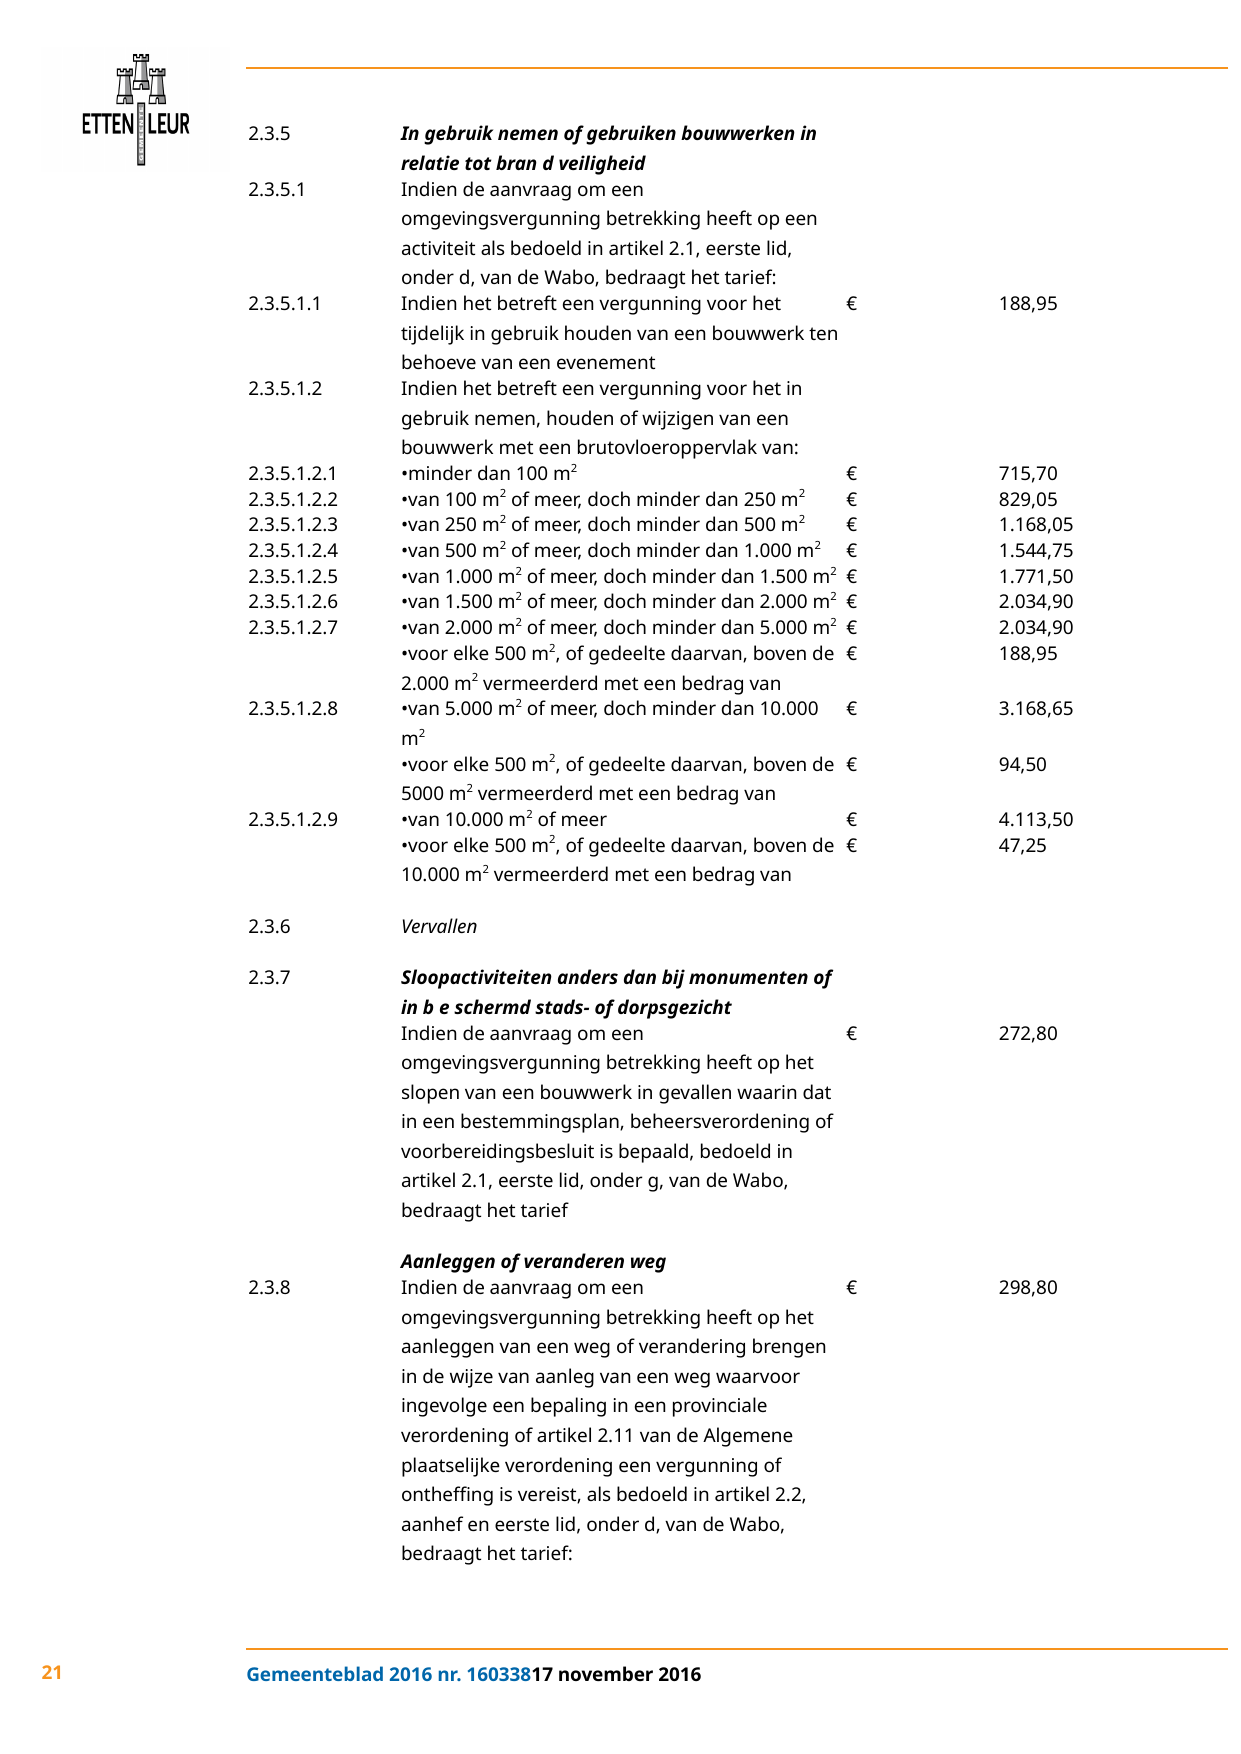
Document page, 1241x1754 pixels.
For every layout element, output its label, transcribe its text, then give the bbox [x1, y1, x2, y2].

table_cell 2.3.5.1.2 [248, 375, 401, 460]
table_cell [999, 121, 1152, 176]
table_cell 298,80 [999, 1274, 1152, 1566]
table_cell 829,05 [999, 486, 1152, 512]
table_cell 47,25 [999, 832, 1152, 887]
table_cell [846, 887, 999, 913]
table_cell € [846, 696, 999, 751]
table_cell Aanleggen of veranderen weg [401, 1249, 846, 1274]
table_cell [846, 1566, 999, 1592]
table_cell 188,95 [999, 290, 1152, 375]
table_cell [248, 1566, 401, 1592]
table_cell 2.3.7 [248, 964, 401, 1020]
table_cell [999, 375, 1152, 460]
table_cell € [846, 537, 999, 563]
table_cell € [846, 460, 999, 486]
table_cell 2.3.6 [248, 913, 401, 939]
table_cell € [846, 640, 999, 696]
table_cell 188,95 [999, 640, 1152, 696]
table_cell [846, 939, 999, 964]
table_cell [846, 95, 999, 121]
table_cell [999, 95, 1152, 121]
table_cell 4.113,50 [999, 806, 1152, 832]
table_cell [999, 1566, 1152, 1592]
table_cell [846, 913, 999, 939]
table_cell € [846, 512, 999, 537]
table_cell [999, 176, 1152, 290]
table_cell •van 10.000 m2 of meer [401, 806, 846, 832]
table_cell [846, 121, 999, 176]
table_cell [248, 939, 401, 964]
table_cell •voor elke 500 m2, of gedeelte daarvan, boven de 2.000 m2 vermeerderd met een bedrag van [401, 640, 846, 696]
table_cell 2.3.5.1.2.9 [248, 806, 401, 832]
table_cell Indien de aanvraag om een omgevingsvergunning betrekking heeft op het aanleggen van een weg of verandering brengen in de wijze van aanleg van een weg waarvoor ingevolge een bepaling in een provinciale verordening of artikel 2.11 van de Algemene plaatselijke verordening een vergunning of ontheffing is vereist, als bedoeld in artikel 2.2, aanhef en eerste lid, onder d, van de Wabo, bedraagt het tarief: [401, 1274, 846, 1566]
table_cell 1.168,05 [999, 512, 1152, 537]
table_cell •van 100 m2 of meer, doch minder dan 250 m2 [401, 486, 846, 512]
table_cell 2.3.5.1 [248, 176, 401, 290]
table_cell [248, 1249, 401, 1274]
table_cell [846, 1223, 999, 1249]
table_cell € [846, 1020, 999, 1223]
table_cell 2.3.8 [248, 1274, 401, 1566]
table_cell [248, 1223, 401, 1249]
table_cell Indien het betreft een vergunning voor het in gebruik nemen, houden of wijzigen van een bouwwerk met een brutovloeroppervlak van: [401, 375, 846, 460]
table_cell 272,80 [999, 1020, 1152, 1223]
table_cell [999, 913, 1152, 939]
table_cell 1.771,50 [999, 563, 1152, 589]
table_cell [248, 640, 401, 696]
table_cell 2.034,90 [999, 615, 1152, 640]
table_cell •van 1.000 m2 of meer, doch minder dan 1.500 m2 [401, 563, 846, 589]
table_cell [999, 1223, 1152, 1249]
table_cell 2.3.5.1.1 [248, 290, 401, 375]
table_cell 2.3.5.1.2.1 [248, 460, 401, 486]
table_cell [401, 939, 846, 964]
table_cell [248, 832, 401, 887]
table_cell 2.3.5.1.2.8 [248, 696, 401, 751]
table_cell [401, 1566, 846, 1592]
table_cell [248, 95, 401, 121]
table_cell 2.3.5.1.2.4 [248, 537, 401, 563]
table_cell € [846, 1274, 999, 1566]
table_cell € [846, 751, 999, 806]
table_cell € [846, 832, 999, 887]
table_cell 94,50 [999, 751, 1152, 806]
table_cell [999, 1249, 1152, 1274]
table_cell € [846, 806, 999, 832]
table_cell Sloopactiviteiten anders dan bij monumenten of in b e schermd stads- of dorpsgezicht [401, 964, 846, 1020]
table_cell •minder dan 100 m2 [401, 460, 846, 486]
table_cell [846, 375, 999, 460]
table_cell 1.544,75 [999, 537, 1152, 563]
table_cell 2.3.5.1.2.2 [248, 486, 401, 512]
table_cell 2.3.5.1.2.7 [248, 615, 401, 640]
table_cell Indien de aanvraag om een omgevingsvergunning betrekking heeft op een activiteit als bedoeld in artikel 2.1, eerste lid, onder d, van de Wabo, bedraagt het tarief: [401, 176, 846, 290]
table_cell •van 250 m2 of meer, doch minder dan 500 m2 [401, 512, 846, 537]
table_cell [248, 887, 401, 913]
table_cell Vervallen [401, 913, 846, 939]
table_cell [248, 751, 401, 806]
table_cell [401, 95, 846, 121]
table_cell € [846, 563, 999, 589]
table_cell •van 1.500 m2 of meer, doch minder dan 2.000 m2 [401, 589, 846, 614]
table_cell Indien het betreft een vergunning voor het tijdelijk in gebruik houden van een bouwwerk ten behoeve van een evenement [401, 290, 846, 375]
table_cell [248, 1020, 401, 1223]
table_cell € [846, 589, 999, 614]
table_cell •voor elke 500 m2, of gedeelte daarvan, boven de 5000 m2 vermeerderd met een bedrag van [401, 751, 846, 806]
table_cell 2.3.5.1.2.3 [248, 512, 401, 537]
table_cell 715,70 [999, 460, 1152, 486]
table_cell Indien de aanvraag om een omgevingsvergunning betrekking heeft op het slopen van een bouwwerk in gevallen waarin dat in een bestemmingsplan, beheersverordening of voorbereidingsbesluit is bepaald, bedoeld in artikel 2.1, eerste lid, onder g, van de Wabo, bedraagt het tarief [401, 1020, 846, 1223]
table_cell 2.034,90 [999, 589, 1152, 614]
table_cell € [846, 486, 999, 512]
table_cell 2.3.5.1.2.5 [248, 563, 401, 589]
table_cell •van 500 m2 of meer, doch minder dan 1.000 m2 [401, 537, 846, 563]
table_cell •voor elke 500 m2, of gedeelte daarvan, boven de 10.000 m2 vermeerderd met een bedrag van [401, 832, 846, 887]
table_cell [401, 887, 846, 913]
table_cell 3.168,65 [999, 696, 1152, 751]
table_cell In gebruik nemen of gebruiken bouwwerken in relatie tot bran d veiligheid [401, 121, 846, 176]
table_cell € [846, 615, 999, 640]
table_cell [999, 964, 1152, 1020]
picture [41, 47, 231, 172]
table_cell [401, 1223, 846, 1249]
table_cell [999, 939, 1152, 964]
table_cell € [846, 290, 999, 375]
table_cell 2.3.5.1.2.6 [248, 589, 401, 614]
table_cell [846, 176, 999, 290]
table_cell [846, 1249, 999, 1274]
table_cell •van 5.000 m2 of meer, doch minder dan 10.000 m2 [401, 696, 846, 751]
table_cell •van 2.000 m2 of meer, doch minder dan 5.000 m2 [401, 615, 846, 640]
table_cell 2.3.5 [248, 121, 401, 176]
table_cell [999, 887, 1152, 913]
table_cell [846, 964, 999, 1020]
